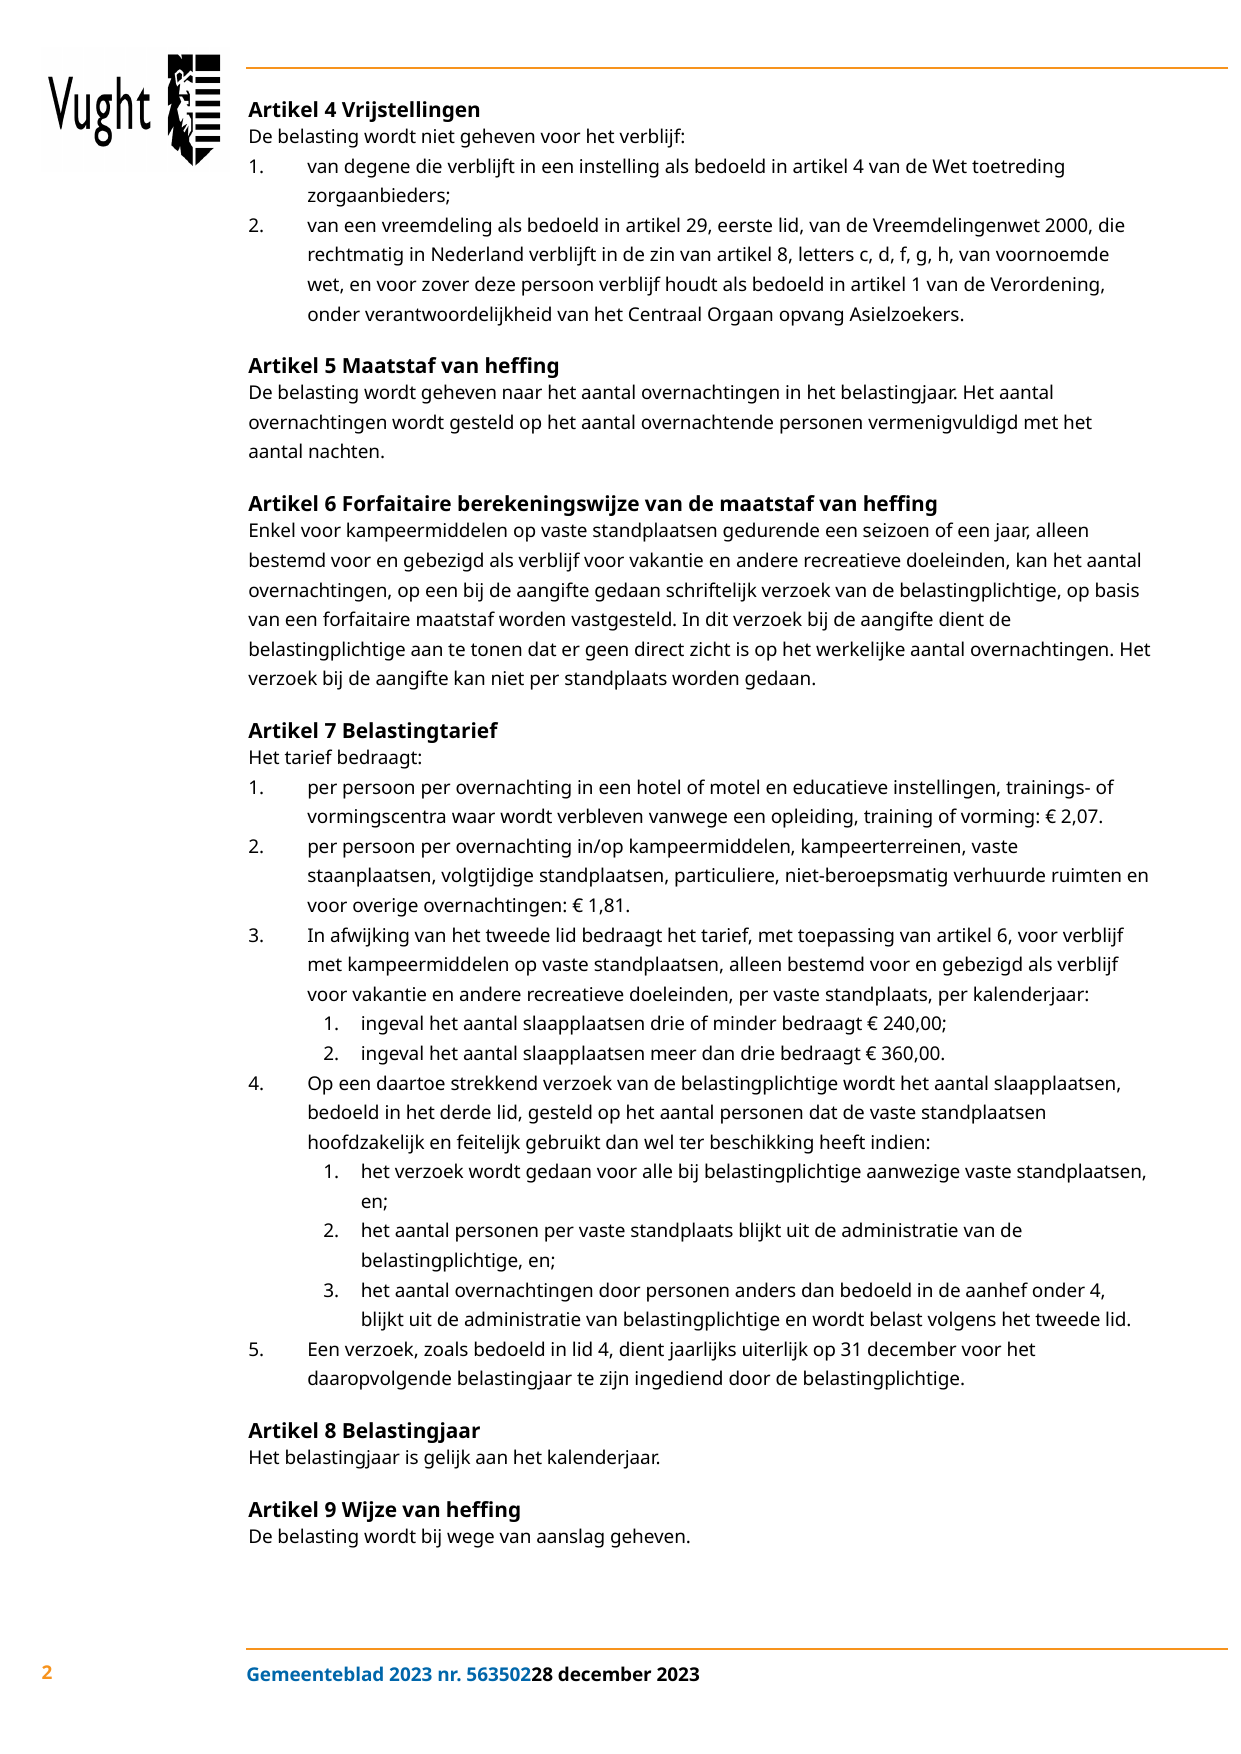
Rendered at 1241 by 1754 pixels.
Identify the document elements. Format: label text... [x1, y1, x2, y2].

list ingeval het aantal slaapplaatsen meer dan drie bedraagt € 360,00. [323, 1040, 1152, 1066]
text Enkel voor kampeermiddelen op vaste standplaatsen gedurende een seizoen of een jaar, alleen bestemd voor en gebezigd als verblijf voor vakantie en andere recreatieve doeleinden, kan het aantal overnachtingen, op een bij de aangifte gedaan schriftelijk verzoek van de belastingplichtige, op basis van een forfaitaire maatstaf worden vastgesteld. In dit verzoek bij de aangifte dient de belastingplichtige aan te tonen dat er geen direct zicht is op het werkelijke aantal overnachtingen. Het verzoek bij de aangifte kan niet per standplaats worden gedaan. [248, 518, 1152, 691]
list In afwijking van het tweede lid bedraagt het tarief, met toepassing van artikel 6, voor verblijf met kampeermiddelen op vaste standplaatsen, alleen bestemd voor en gebezigd als verblijf voor vakantie en andere recreatieve doeleinden, per vaste standplaats, per kalenderjaar: [248, 922, 1152, 1007]
list per persoon per overnachting in/op kampeermiddelen, kampeerterreinen, vaste staanplaatsen, volgtijdige standplaatsen, particuliere, niet-beroepsmatig verhuurde ruimten en voor overige overnachtingen: € 1,81. [248, 833, 1152, 918]
text Artikel 7 Belastingtarief [248, 716, 1152, 744]
list Een verzoek, zoals bedoeld in lid 4, dient jaarlijks uiterlijk op 31 december voor het daaropvolgende belastingjaar te zijn ingediend door de belastingplichtige. [248, 1336, 1152, 1391]
text Artikel 6 Forfaitaire berekeningswijze van de maatstaf van heffing [248, 489, 1152, 518]
list Op een daartoe strekkend verzoek van de belastingplichtige wordt het aantal slaapplaatsen, bedoeld in het derde lid, gesteld op het aantal personen dat de vaste standplaatsen hoofdzakelijk en feitelijk gebruikt dan wel ter beschikking heeft indien: [248, 1070, 1152, 1155]
list van een vreemdeling als bedoeld in artikel 29, eerste lid, van de Vreemdelingenwet 2000, die rechtmatig in Nederland verblijft in de zin van artikel 8, letters c, d, f, g, h, van voornoemde wet, en voor zover deze persoon verblijf houdt als bedoeld in artikel 1 van de Verordening, onder verantwoordelijkheid van het Centraal Orgaan opvang Asielzoekers. [248, 212, 1152, 326]
text Artikel 9 Wijze van heffing [248, 1495, 1152, 1523]
text Artikel 8 Belastingjaar [248, 1416, 1152, 1444]
text Artikel 4 Vrijstellingen [248, 95, 1152, 123]
list het verzoek wordt gedaan voor alle bij belastingplichtige aanwezige vaste standplaatsen, en; [323, 1158, 1152, 1214]
text De belasting wordt bij wege van aanslag geheven. [248, 1523, 1152, 1549]
list van degene die verblijft in een instelling als bedoeld in artikel 4 van de Wet toetreding zorgaanbieders; [248, 153, 1152, 208]
list per persoon per overnachting in een hotel of motel en educatieve instellingen, trainings- of vormingscentra waar wordt verbleven vanwege een opleiding, training of vorming: € 2,07. [248, 774, 1152, 829]
text Artikel 5 Maatstaf van heffing [248, 351, 1152, 379]
text De belasting wordt geheven naar het aantal overnachtingen in het belastingjaar. Het aantal overnachtingen wordt gesteld op het aantal overnachtende personen vermenigvuldigd met het aantal nachten. [248, 379, 1152, 464]
picture [41, 47, 231, 172]
text Het belastingjaar is gelijk aan het kalenderjaar. [248, 1444, 1152, 1470]
text De belasting wordt niet geheven voor het verblijf: [248, 123, 1152, 149]
list het aantal overnachtingen door personen anders dan bedoeld in de aanhef onder 4, blijkt uit de administratie van belastingplichtige en wordt belast volgens het tweede lid. [323, 1277, 1152, 1332]
list ingeval het aantal slaapplaatsen drie of minder bedraagt € 240,00; [323, 1011, 1152, 1036]
list het aantal personen per vaste standplaats blijkt uit de administratie van de belastingplichtige, en; [323, 1218, 1152, 1273]
text Het tarief bedraagt: [248, 744, 1152, 770]
